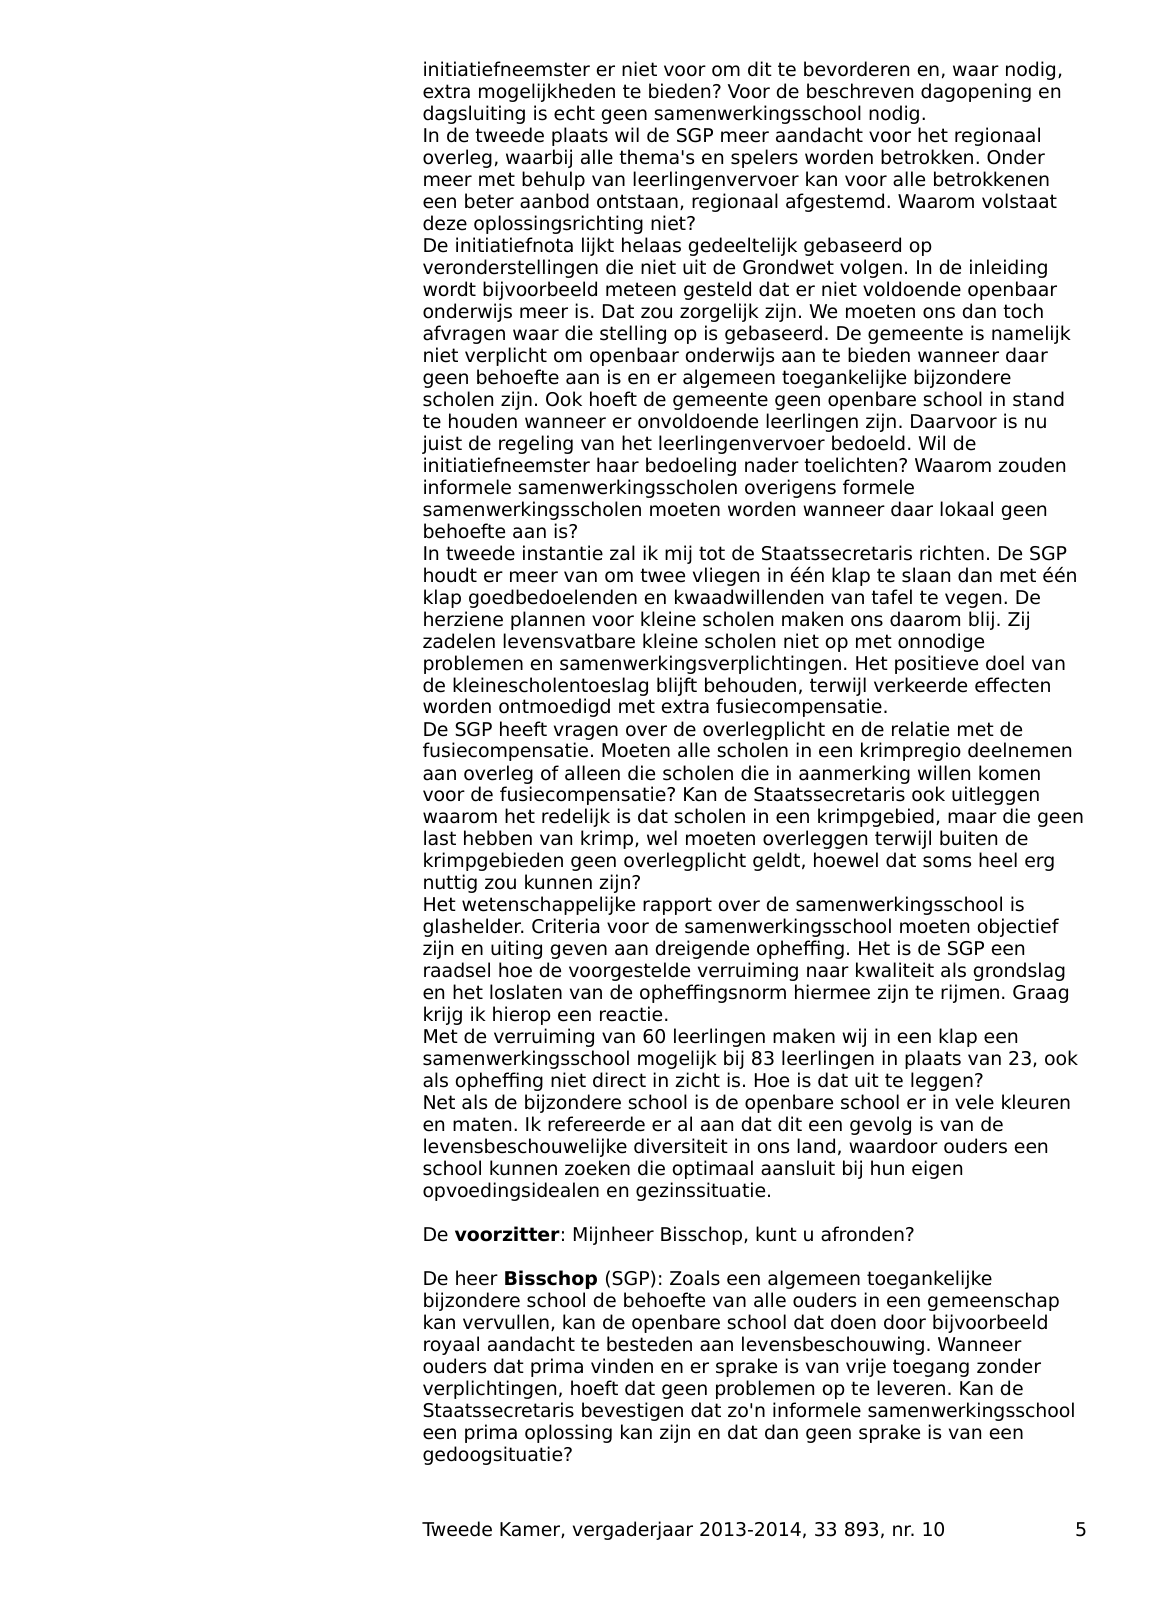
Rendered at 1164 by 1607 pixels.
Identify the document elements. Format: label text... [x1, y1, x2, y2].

text De initiatiefnota lijkt helaas gedeeltelijk gebaseerd op veronderstellingen die niet uit de Grondwet volgen. In de inleiding wordt bijvoorbeeld meteen gesteld dat er niet voldoende openbaar onderwijs meer is. Dat zou zorgelijk zijn. We moeten ons dan toch afvragen waar die stelling op is gebaseerd. De gemeente is namelijk niet verplicht om openbaar onderwijs aan te bieden wanneer daar geen behoefte aan is en er algemeen toegankelijke bijzondere scholen zijn. Ook hoeft de gemeente geen openbare school in stand te houden wanneer er onvoldoende leerlingen zijn. Daarvoor is nu juist de regeling van het leerlingenvervoer bedoeld. Wil de initiatiefneemster haar bedoeling nader toelichten? Waarom zouden informele samenwerkingsscholen overigens formele samenwerkingsscholen moeten worden wanneer daar lokaal geen behoefte aan is? [422, 235, 1087, 543]
text De SGP heeft vragen over de overlegplicht en de relatie met de fusiecompensatie. Moeten alle scholen in een krimpregio deelnemen aan overleg of alleen die scholen die in aanmerking willen komen voor de fusiecompensatie? Kan de Staatssecretaris ook uitleggen waarom het redelijk is dat scholen in een krimpgebied, maar die geen last hebben van krimp, wel moeten overleggen terwijl buiten de krimpgebieden geen overlegplicht geldt, hoewel dat soms heel erg nuttig zou kunnen zijn? [422, 718, 1087, 894]
text De voorzitter: Mijnheer Bisschop, kunt u afronden? [422, 1224, 1087, 1246]
text Het wetenschappelijke rapport over de samenwerkingsschool is glashelder. Criteria voor de samenwerkingsschool moeten objectief zijn en uiting geven aan dreigende opheffing. Het is de SGP een raadsel hoe de voorgestelde verruiming naar kwaliteit als grondslag en het loslaten van de opheffingsnorm hiermee zijn te rijmen. Graag krijg ik hierop een reactie. [422, 894, 1087, 1026]
text In de tweede plaats wil de SGP meer aandacht voor het regionaal overleg, waarbij alle thema's en spelers worden betrokken. Onder meer met behulp van leerlingenvervoer kan voor alle betrokkenen een beter aanbod ontstaan, regionaal afgestemd. Waarom volstaat deze oplossingsrichting niet? [422, 125, 1087, 235]
text Met de verruiming van 60 leerlingen maken wij in een klap een samenwerkingsschool mogelijk bij 83 leerlingen in plaats van 23, ook als opheffing niet direct in zicht is. Hoe is dat uit te leggen? [422, 1026, 1087, 1092]
text initiatiefneemster er niet voor om dit te bevorderen en, waar nodig, extra mogelijkheden te bieden? Voor de beschreven dagopening en dagsluiting is echt geen samenwerkingsschool nodig. [422, 59, 1087, 125]
text In tweede instantie zal ik mij tot de Staatssecretaris richten. De SGP houdt er meer van om twee vliegen in één klap te slaan dan met één klap goedbedoelenden en kwaadwillenden van tafel te vegen. De herziene plannen voor kleine scholen maken ons daarom blij. Zij zadelen levensvatbare kleine scholen niet op met onnodige problemen en samenwerkingsverplichtingen. Het positieve doel van de kleinescholentoeslag blijft behouden, terwijl verkeerde effecten worden ontmoedigd met extra fusiecompensatie. [422, 543, 1087, 718]
text De heer Bisschop (SGP): Zoals een algemeen toegankelijke bijzondere school de behoefte van alle ouders in een gemeenschap kan vervullen, kan de openbare school dat doen door bijvoorbeeld royaal aandacht te besteden aan levensbeschouwing. Wanneer ouders dat prima vinden en er sprake is van vrije toegang zonder verplichtingen, hoeft dat geen problemen op te leveren. Kan de Staatssecretaris bevestigen dat zo'n informele samenwerkingsschool een prima oplossing kan zijn en dat dan geen sprake is van een gedoogsituatie? [422, 1268, 1087, 1466]
text Net als de bijzondere school is de openbare school er in vele kleuren en maten. Ik refereerde er al aan dat dit een gevolg is van de levensbeschouwelijke diversiteit in ons land, waardoor ouders een school kunnen zoeken die optimaal aansluit bij hun eigen opvoedingsidealen en gezinssituatie. [422, 1092, 1087, 1202]
